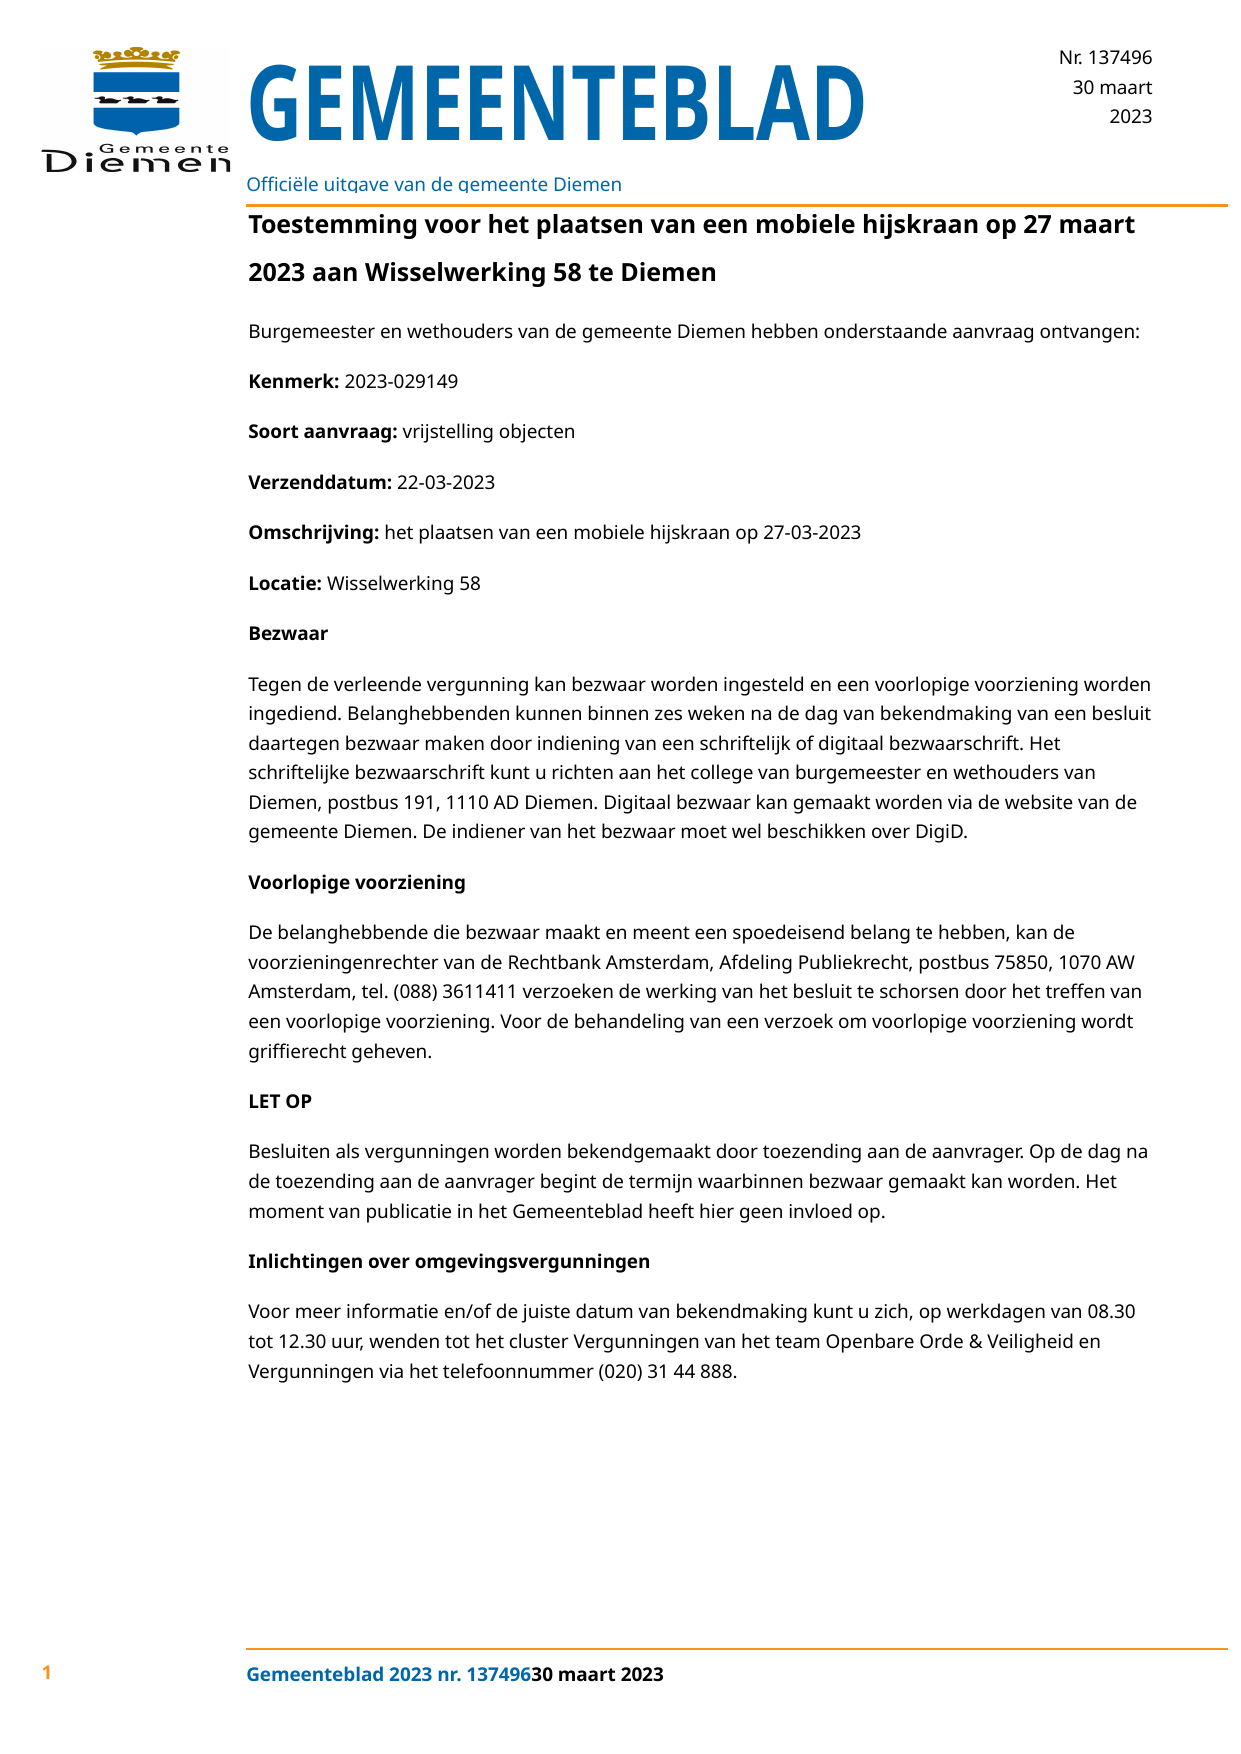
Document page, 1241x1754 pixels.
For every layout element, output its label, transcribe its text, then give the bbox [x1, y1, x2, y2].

text Voorlopige voorziening [248, 869, 1152, 895]
text Tegen de verleende vergunning kan bezwaar worden ingesteld en een voorlopige voorziening worden ingediend. Belanghebbenden kunnen binnen zes weken na de dag van bekendmaking van een besluit daartegen bezwaar maken door indiening van een schriftelijk of digitaal bezwaarschrift. Het schriftelijke bezwaarschrift kunt u richten aan het college van burgemeester en wethouders van Diemen, postbus 191, 1110 AD Diemen. Digitaal bezwaar kan gemaakt worden via de website van de gemeente Diemen. De indiener van het bezwaar moet wel beschikken over DigiD. [248, 671, 1152, 844]
text Besluiten als vergunningen worden bekendgemaakt door toezending aan de aanvrager. Op de dag na de toezending aan de aanvrager begint de termijn waarbinnen bezwaar gemaakt kan worden. Het moment van publicatie in het Gemeenteblad heeft hier geen invloed op. [248, 1139, 1152, 1224]
text Voor meer informatie en/of de juiste datum van bekendmaking kunt u zich, op werkdagen van 08.30 tot 12.30 uur, wenden tot het cluster Vergunningen van het team Openbare Orde & Veiligheid en Vergunningen via het telefoonnummer (020) 31 44 888. [248, 1299, 1152, 1384]
text Verzenddatum: 22-03-2023 [248, 469, 1152, 495]
text Inlichtingen over omgevingsvergunningen [248, 1248, 1152, 1274]
text Toestemming voor het plaatsen van een mobiele hijskraan op 27 maart 2023 aan Wisselwerking 58 te Diemen [248, 207, 1152, 288]
text Soort aanvraag: vrijstelling objecten [248, 419, 1152, 444]
text Omschrijving: het plaatsen van een mobiele hijskraan op 27-03-2023 [248, 519, 1152, 545]
text Kenmerk: 2023-029149 [248, 368, 1152, 394]
text Locatie: Wisselwerking 58 [248, 570, 1152, 596]
text De belanghebbende die bezwaar maakt en meent een spoedeisend belang te hebben, kan de voorzieningenrechter van de Rechtbank Amsterdam, Afdeling Publiekrecht, postbus 75850, 1070 AW Amsterdam, tel. (088) 3611411 verzoeken de werking van het besluit te schorsen door het treffen van een voorlopige voorziening. Voor de behandeling van een verzoek om voorlopige voorziening wordt griffierecht geheven. [248, 919, 1152, 1064]
text Bezwaar [248, 620, 1152, 646]
text Burgemeester en wethouders van de gemeente Diemen hebben onderstaande aanvraag ontvangen: [248, 318, 1152, 344]
text LET OP [248, 1088, 1152, 1114]
picture [41, 47, 231, 172]
